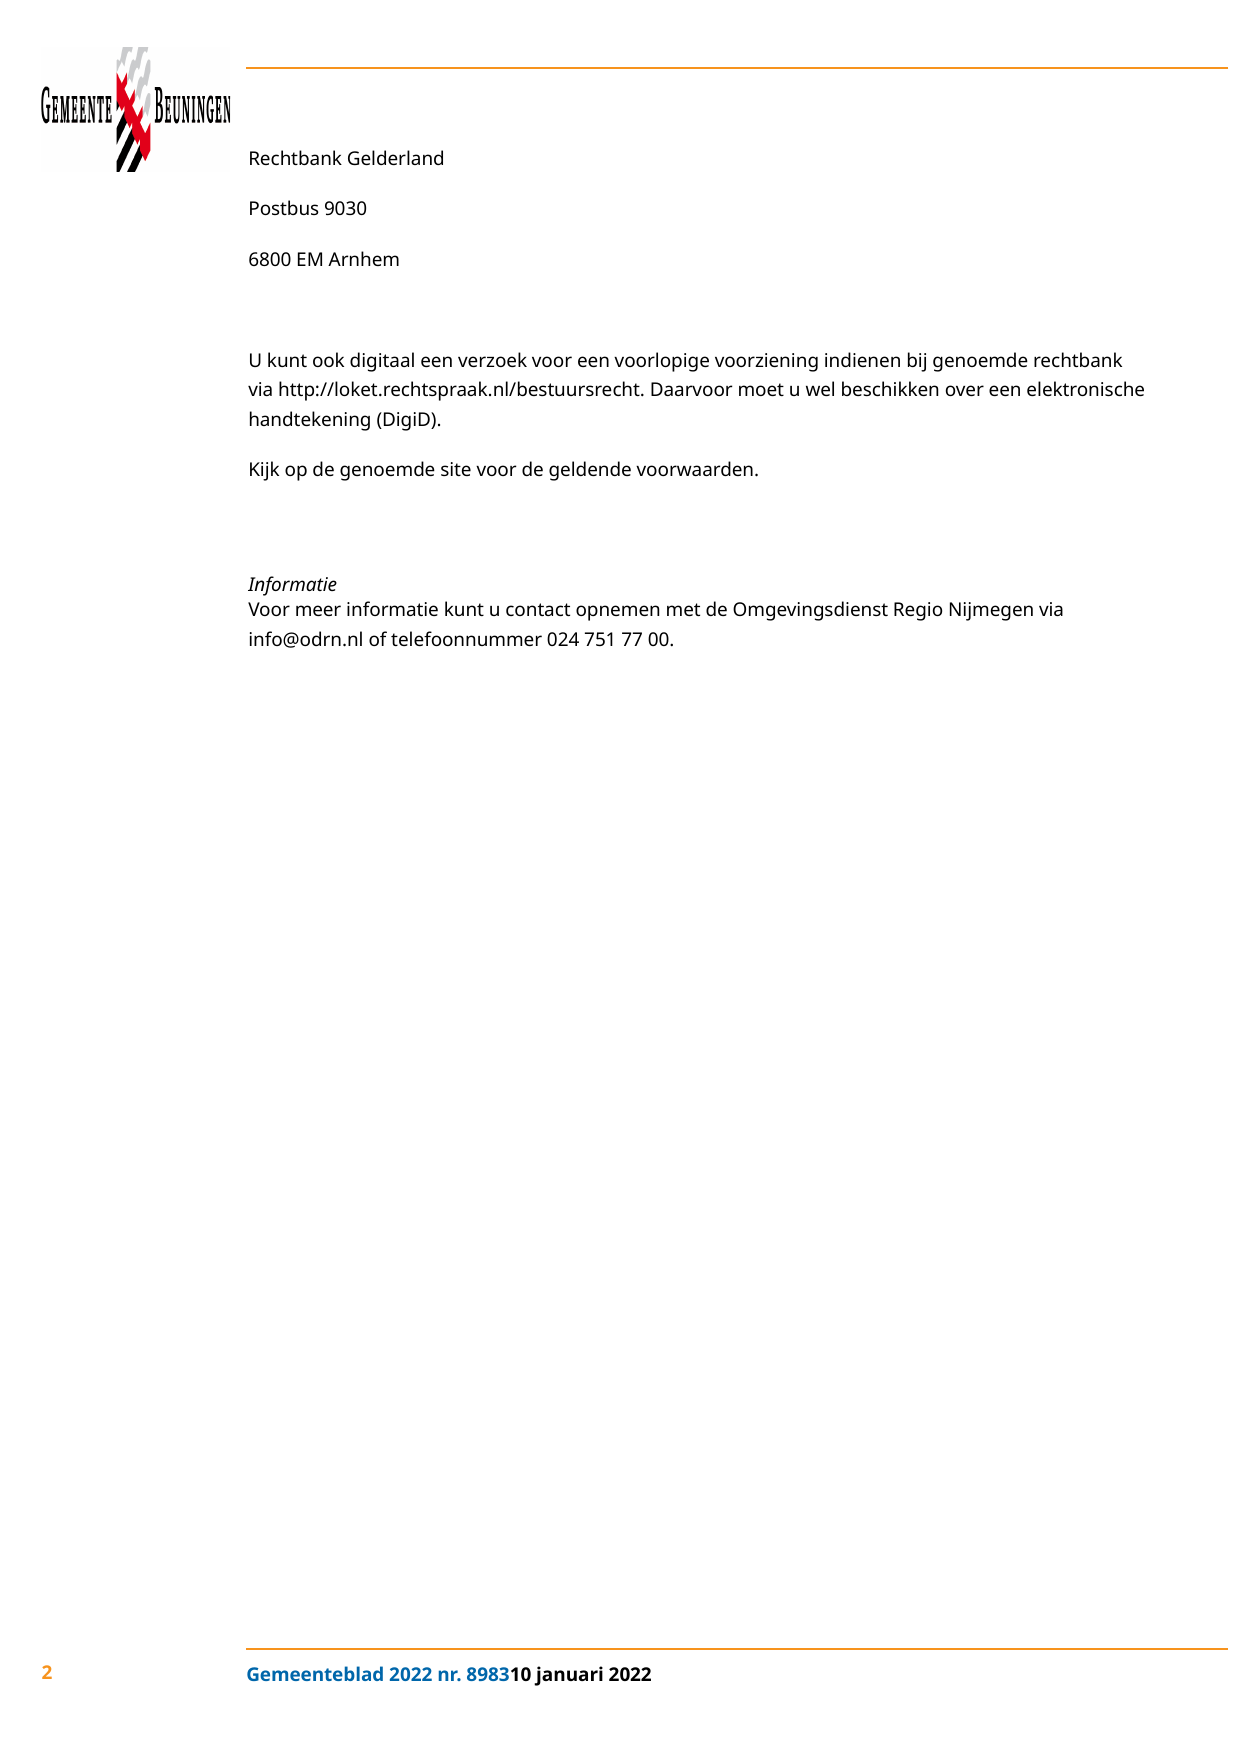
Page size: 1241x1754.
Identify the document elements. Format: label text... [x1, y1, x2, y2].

text Voor meer informatie kunt u contact opnemen met de Omgevingsdienst Regio Nijmegen via info@odrn.nl of telefoonnummer 024 751 77 00. [248, 597, 1152, 652]
text Postbus 9030 [248, 196, 1152, 221]
text Informatie [248, 571, 1152, 597]
text Kijk op de genoemde site voor de geldende voorwaarden. [248, 456, 1152, 482]
text U kunt ook digitaal een verzoek voor een voorlopige voorziening indienen bij genoemde rechtbank via http://loket.rechtspraak.nl/bestuursrecht. Daarvoor moet u wel beschikken over een elektronische handtekening (DigiD). [248, 347, 1152, 432]
text 6800 EM Arnhem [248, 246, 1152, 272]
text Rechtbank Gelderland [248, 145, 1152, 171]
picture [41, 47, 231, 172]
